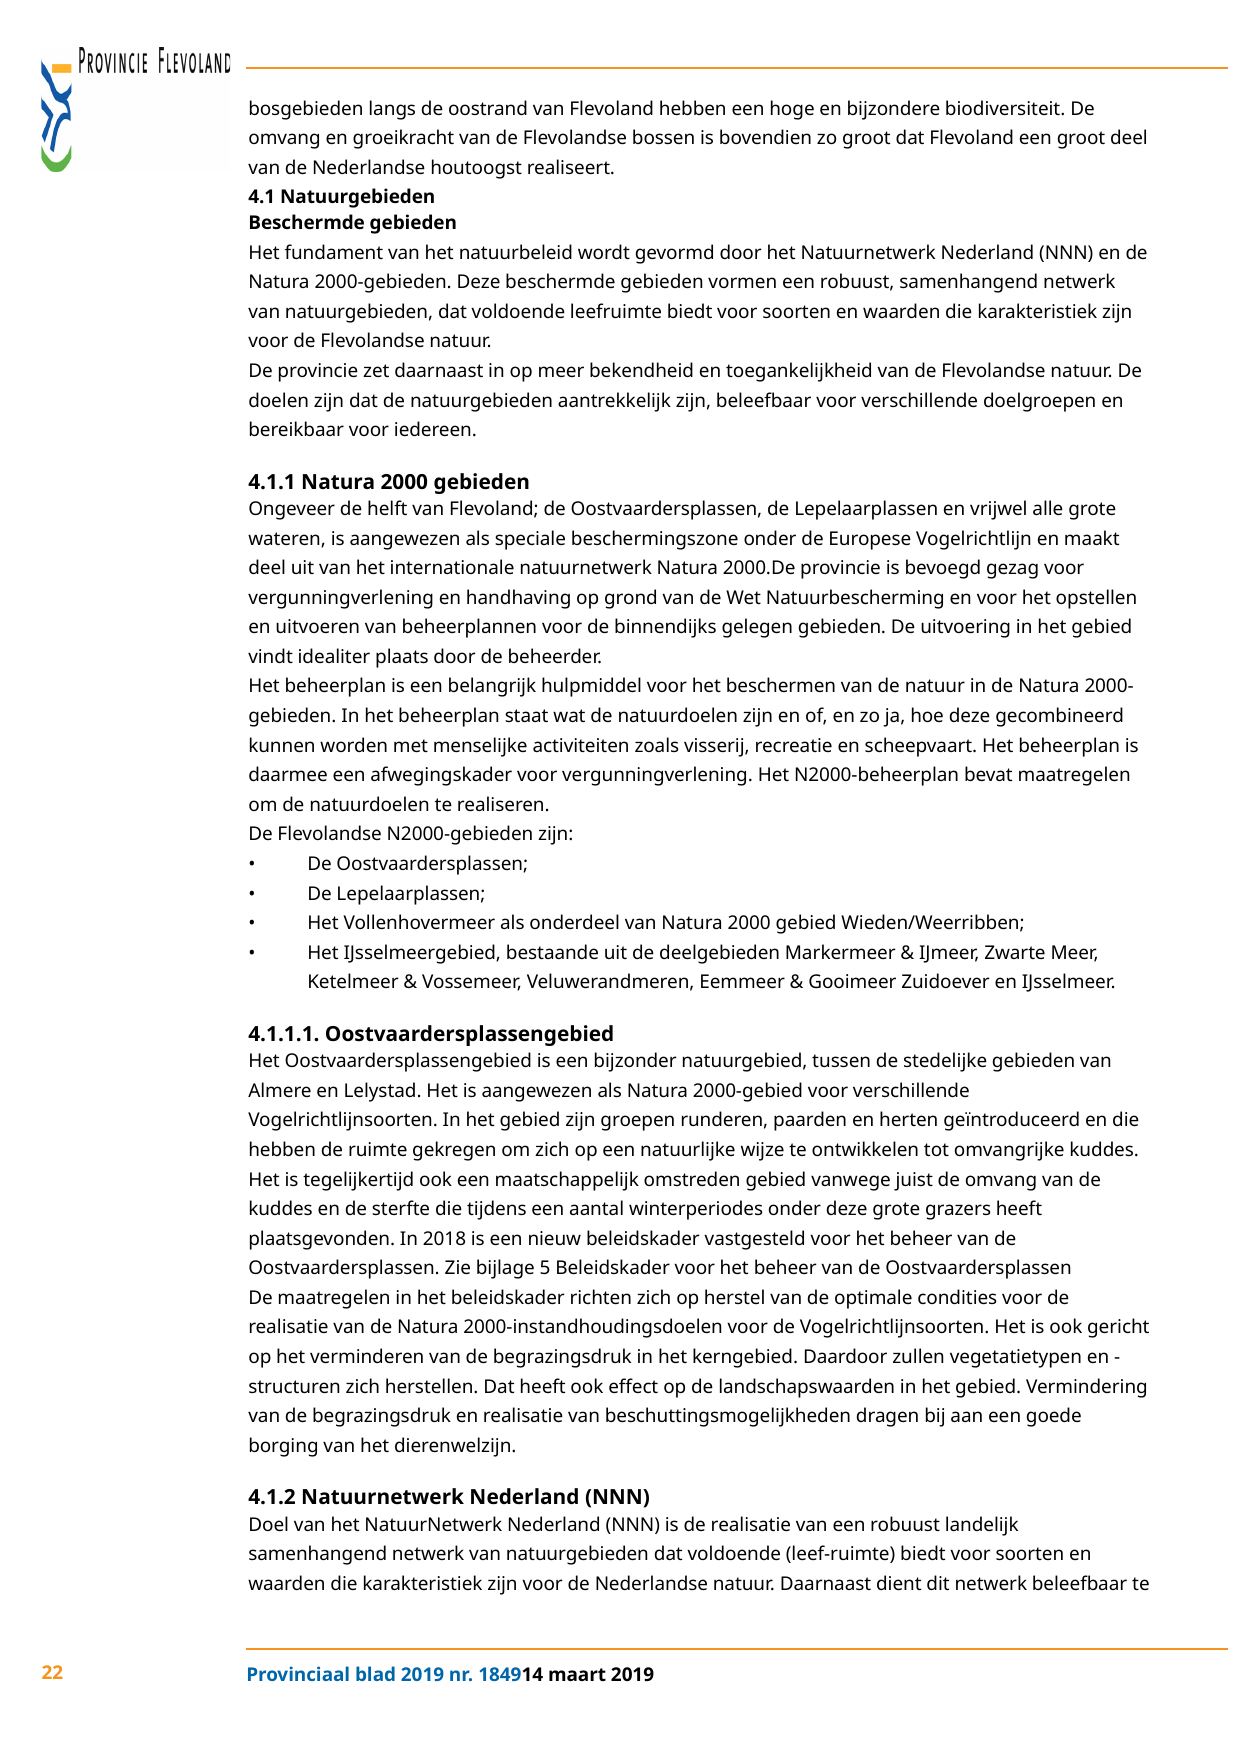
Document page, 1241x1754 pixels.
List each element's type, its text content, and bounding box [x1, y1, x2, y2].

text Het fundament van het natuurbeleid wordt gevormd door het Natuurnetwerk Nederland (NNN) en de Natura 2000-gebieden. Deze beschermde gebieden vormen een robuust, samenhangend netwerk van natuurgebieden, dat voldoende leefruimte biedt voor soorten en waarden die karakteristiek zijn voor de Flevolandse natuur. [248, 239, 1152, 353]
text Ongeveer de helft van Flevoland; de Oostvaardersplassen, de Lepelaarplassen en vrijwel alle grote wateren, is aangewezen als speciale beschermingszone onder de Europese Vogelrichtlijn en maakt deel uit van het internationale natuurnetwerk Natura 2000.De provincie is bevoegd gezag voor vergunningverlening en handhaving op grond van de Wet Natuurbescherming en voor het opstellen en uitvoeren van beheerplannen voor de binnendijks gelegen gebieden. De uitvoering in het gebied vindt idealiter plaats door de beheerder. [248, 495, 1152, 669]
text De maatregelen in het beleidskader richten zich op herstel van de optimale condities voor de realisatie van de Natura 2000-instandhoudingsdoelen voor de Vogelrichtlijnsoorten. Het is ook gericht op het verminderen van de begrazingsdruk in het kerngebied. Daardoor zullen vegetatietypen en -structuren zich herstellen. Dat heeft ook effect op de landschapswaarden in het gebied. Vermindering van de begrazingsdruk en realisatie van beschuttingsmogelijkheden dragen bij aan een goede borging van het dierenwelzijn. [248, 1284, 1152, 1458]
text 4.1 Natuurgebieden [248, 183, 1152, 209]
picture [41, 47, 231, 172]
text Doel van het NatuurNetwerk Nederland (NNN) is de realisatie van een robuust landelijk samenhangend netwerk van natuurgebieden dat voldoende (leef-ruimte) biedt voor soorten en waarden die karakteristiek zijn voor de Nederlandse natuur. Daarnaast dient dit netwerk beleefbaar te [248, 1511, 1152, 1596]
list De Lepelaarplassen; [248, 880, 1152, 906]
text 4.1.1 Natura 2000 gebieden [248, 467, 1152, 495]
text bosgebieden langs de oostrand van Flevoland hebben een hoge en bijzondere biodiversiteit. De omvang en groeikracht van de Flevolandse bossen is bovendien zo groot dat Flevoland een groot deel van de Nederlandse houtoogst realiseert. [248, 95, 1152, 180]
list Het IJsselmeergebied, bestaande uit de deelgebieden Markermeer & IJmeer, Zwarte Meer, Ketelmeer & Vossemeer, Veluwerandmeren, Eemmeer & Gooimeer Zuidoever en IJsselmeer. [248, 939, 1152, 994]
text De Flevolandse N2000-gebieden zijn: [248, 821, 1152, 846]
text Het beheerplan is een belangrijk hulpmiddel voor het beschermen van de natuur in de Natura 2000-gebieden. In het beheerplan staat wat de natuurdoelen zijn en of, en zo ja, hoe deze gecombineerd kunnen worden met menselijke activiteiten zoals visserij, recreatie en scheepvaart. Het beheerplan is daarmee een afwegingskader voor vergunningverlening. Het N2000-beheerplan bevat maatregelen om de natuurdoelen te realiseren. [248, 673, 1152, 817]
text Beschermde gebieden [248, 209, 1152, 235]
text Het Oostvaardersplassengebied is een bijzonder natuurgebied, tussen de stedelijke gebieden van Almere en Lelystad. Het is aangewezen als Natura 2000-gebied voor verschillende Vogelrichtlijnsoorten. In het gebied zijn groepen runderen, paarden en herten geïntroduceerd en die hebben de ruimte gekregen om zich op een natuurlijke wijze te ontwikkelen tot omvangrijke kuddes. Het is tegelijkertijd ook een maatschappelijk omstreden gebied vanwege juist de omvang van de kuddes en de sterfte die tijdens een aantal winterperiodes onder deze grote grazers heeft plaatsgevonden. In 2018 is een nieuw beleidskader vastgesteld voor het beheer van de Oostvaardersplassen. Zie bijlage 5 Beleidskader voor het beheer van de Oostvaardersplassen [248, 1047, 1152, 1280]
text De provincie zet daarnaast in op meer bekendheid en toegankelijkheid van de Flevolandse natuur. De doelen zijn dat de natuurgebieden aantrekkelijk zijn, beleefbaar voor verschillende doelgroepen en bereikbaar voor iedereen. [248, 357, 1152, 442]
list Het Vollenhovermeer als onderdeel van Natura 2000 gebied Wieden/Weerribben; [248, 909, 1152, 935]
text 4.1.1.1. Oostvaardersplassengebied [248, 1019, 1152, 1047]
text 4.1.2 Natuurnetwerk Nederland (NNN) [248, 1482, 1152, 1511]
list De Oostvaardersplassen; [248, 850, 1152, 876]
